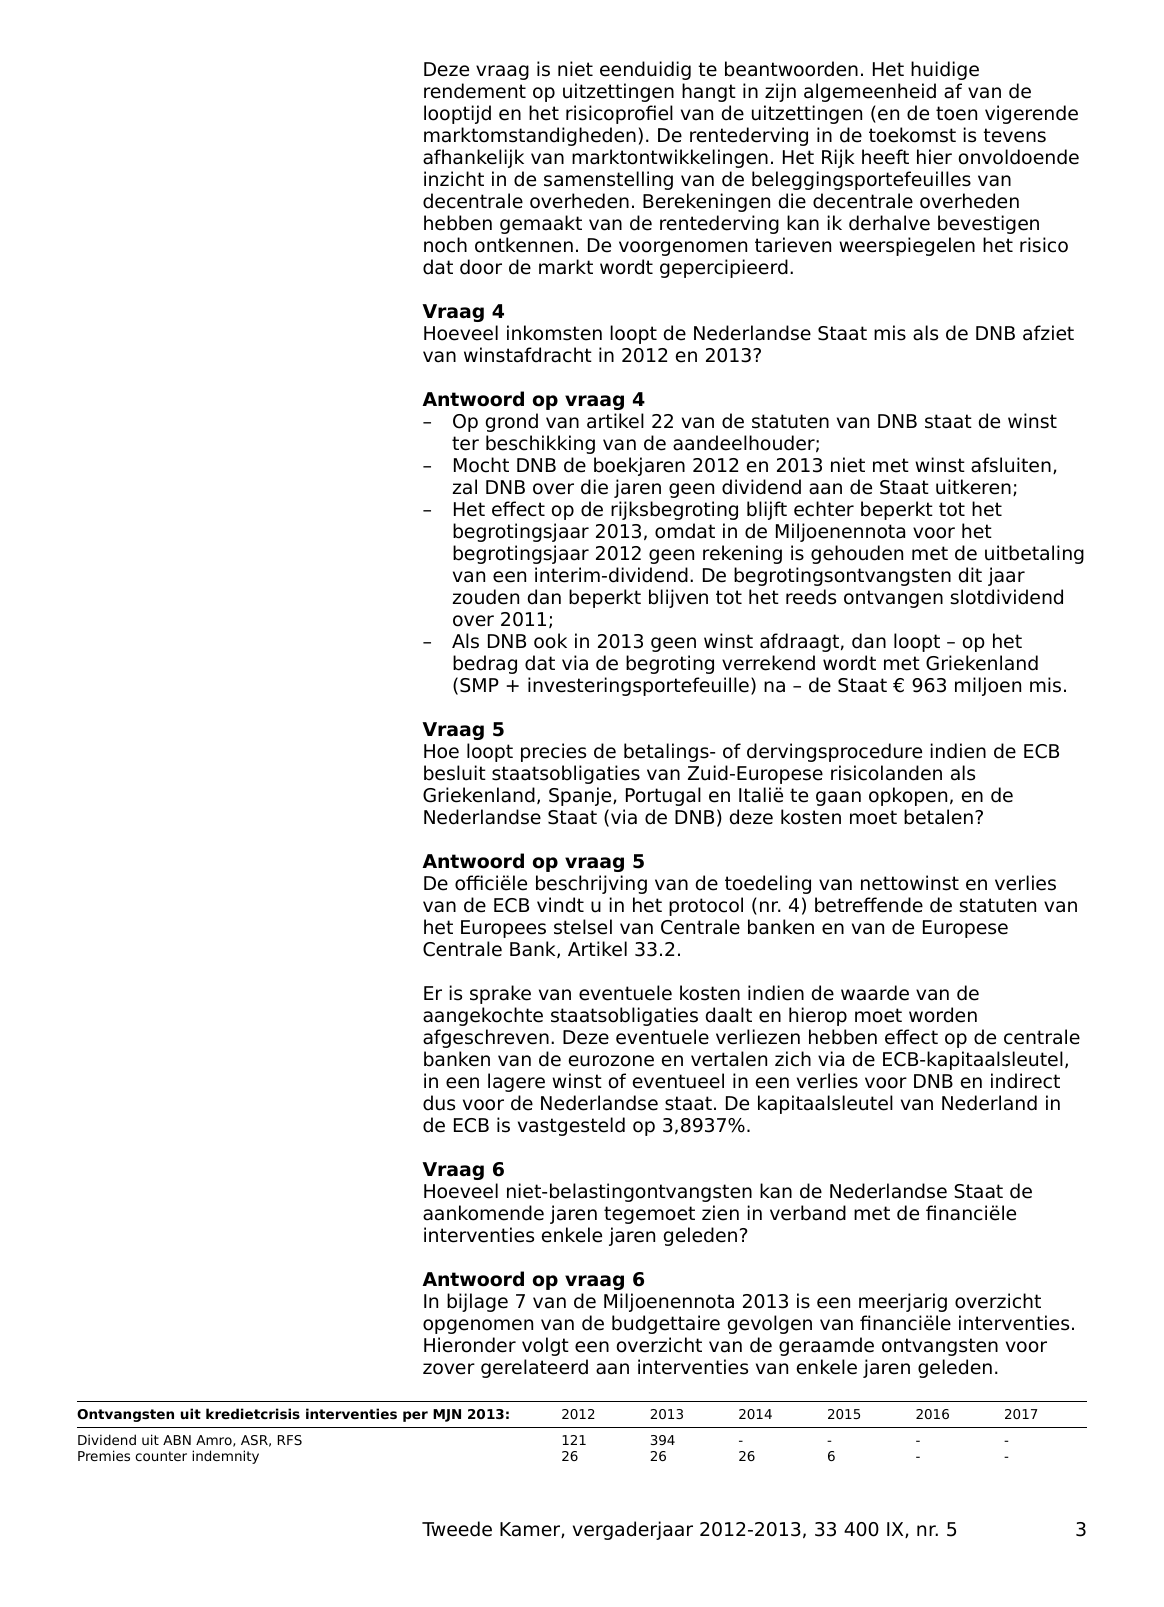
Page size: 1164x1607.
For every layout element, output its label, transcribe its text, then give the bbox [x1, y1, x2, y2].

text Hoe loopt precies de betalings- of dervingsprocedure indien de ECB besluit staatsobligaties van Zuid-Europese risicolanden als Griekenland, Spanje, Portugal en Italië te gaan opkopen, en de Nederlandse Staat (via de DNB) deze kosten moet betalen? [422, 741, 1087, 829]
text Vraag 6 [422, 1159, 1087, 1181]
text – Op grond van artikel 22 van de statuten van DNB staat de winst ter beschikking van de aandeelhouder; [422, 411, 1087, 455]
table_header 2013 [644, 1402, 732, 1427]
table_header 2017 [998, 1402, 1087, 1427]
text Vraag 4 [422, 301, 1087, 323]
table_cell - [732, 1428, 821, 1449]
table_header 2015 [821, 1402, 909, 1427]
text Hoeveel inkomsten loopt de Nederlandse Staat mis als de DNB afziet van winstafdracht in 2012 en 2013? [422, 323, 1087, 367]
table_header Ontvangsten uit kredietcrisis interventies per MJN 2013: [77, 1402, 555, 1427]
table_cell - [909, 1428, 998, 1449]
text Vraag 5 [422, 719, 1087, 741]
table_cell - [821, 1428, 909, 1449]
table_cell - [998, 1428, 1087, 1449]
text Hoeveel niet-belastingontvangsten kan de Nederlandse Staat de aankomende jaren tegemoet zien in verband met de financiële interventies enkele jaren geleden? [422, 1181, 1087, 1247]
table_header 2014 [732, 1402, 821, 1427]
table_header 2012 [555, 1402, 644, 1427]
text In bijlage 7 van de Miljoenennota 2013 is een meerjarig overzicht opgenomen van de budgettaire gevolgen van financiële interventies. Hieronder volgt een overzicht van de geraamde ontvangsten voor zover gerelateerd aan interventies van enkele jaren geleden. [422, 1291, 1087, 1379]
table_cell - [909, 1449, 998, 1464]
table_cell - [998, 1449, 1087, 1464]
table_cell 6 [821, 1449, 909, 1464]
text Antwoord op vraag 6 [422, 1269, 1087, 1291]
text Antwoord op vraag 4 [422, 389, 1087, 411]
table_cell 26 [732, 1449, 821, 1464]
table_cell 121 [555, 1428, 644, 1449]
text Antwoord op vraag 5 [422, 851, 1087, 873]
table_cell Premies counter indemnity [77, 1449, 555, 1464]
text – Als DNB ook in 2013 geen winst afdraagt, dan loopt – op het bedrag dat via de begroting verrekend wordt met Griekenland (SMP + investeringsportefeuille) na – de Staat € 963 miljoen mis. [422, 631, 1087, 697]
table_cell Dividend uit ABN Amro, ASR, RFS [77, 1428, 555, 1449]
text – Mocht DNB de boekjaren 2012 en 2013 niet met winst afsluiten, zal DNB over die jaren geen dividend aan de Staat uitkeren; [422, 455, 1087, 499]
table_header 2016 [909, 1402, 998, 1427]
text Deze vraag is niet eenduidig te beantwoorden. Het huidige rendement op uitzettingen hangt in zijn algemeenheid af van de looptijd en het risicoprofiel van de uitzettingen (en de toen vigerende marktomstandigheden). De rentederving in de toekomst is tevens afhankelijk van marktontwikkelingen. Het Rijk heeft hier onvoldoende inzicht in de samenstelling van de beleggingsportefeuilles van decentrale overheden. Berekeningen die decentrale overheden hebben gemaakt van de rentederving kan ik derhalve bevestigen noch ontkennen. De voorgenomen tarieven weerspiegelen het risico dat door de markt wordt gepercipieerd. [422, 59, 1087, 279]
table_cell 394 [644, 1428, 732, 1449]
text – Het effect op de rijksbegroting blijft echter beperkt tot het begrotingsjaar 2013, omdat in de Miljoenennota voor het begrotingsjaar 2012 geen rekening is gehouden met de uitbetaling van een interim-dividend. De begrotingsontvangsten dit jaar zouden dan beperkt blijven tot het reeds ontvangen slotdividend over 2011; [422, 499, 1087, 631]
table_cell 26 [644, 1449, 732, 1464]
text De officiële beschrijving van de toedeling van nettowinst en verlies van de ECB vindt u in het protocol (nr. 4) betreffende de statuten van het Europees stelsel van Centrale banken en van de Europese Centrale Bank, Artikel 33.2. [422, 873, 1087, 961]
table_cell 26 [555, 1449, 644, 1464]
text Er is sprake van eventuele kosten indien de waarde van de aangekochte staatsobligaties daalt en hierop moet worden afgeschreven. Deze eventuele verliezen hebben effect op de centrale banken van de eurozone en vertalen zich via de ECB-kapitaalsleutel, in een lagere winst of eventueel in een verlies voor DNB en indirect dus voor de Nederlandse staat. De kapitaalsleutel van Nederland in de ECB is vastgesteld op 3,8937%. [422, 983, 1087, 1137]
